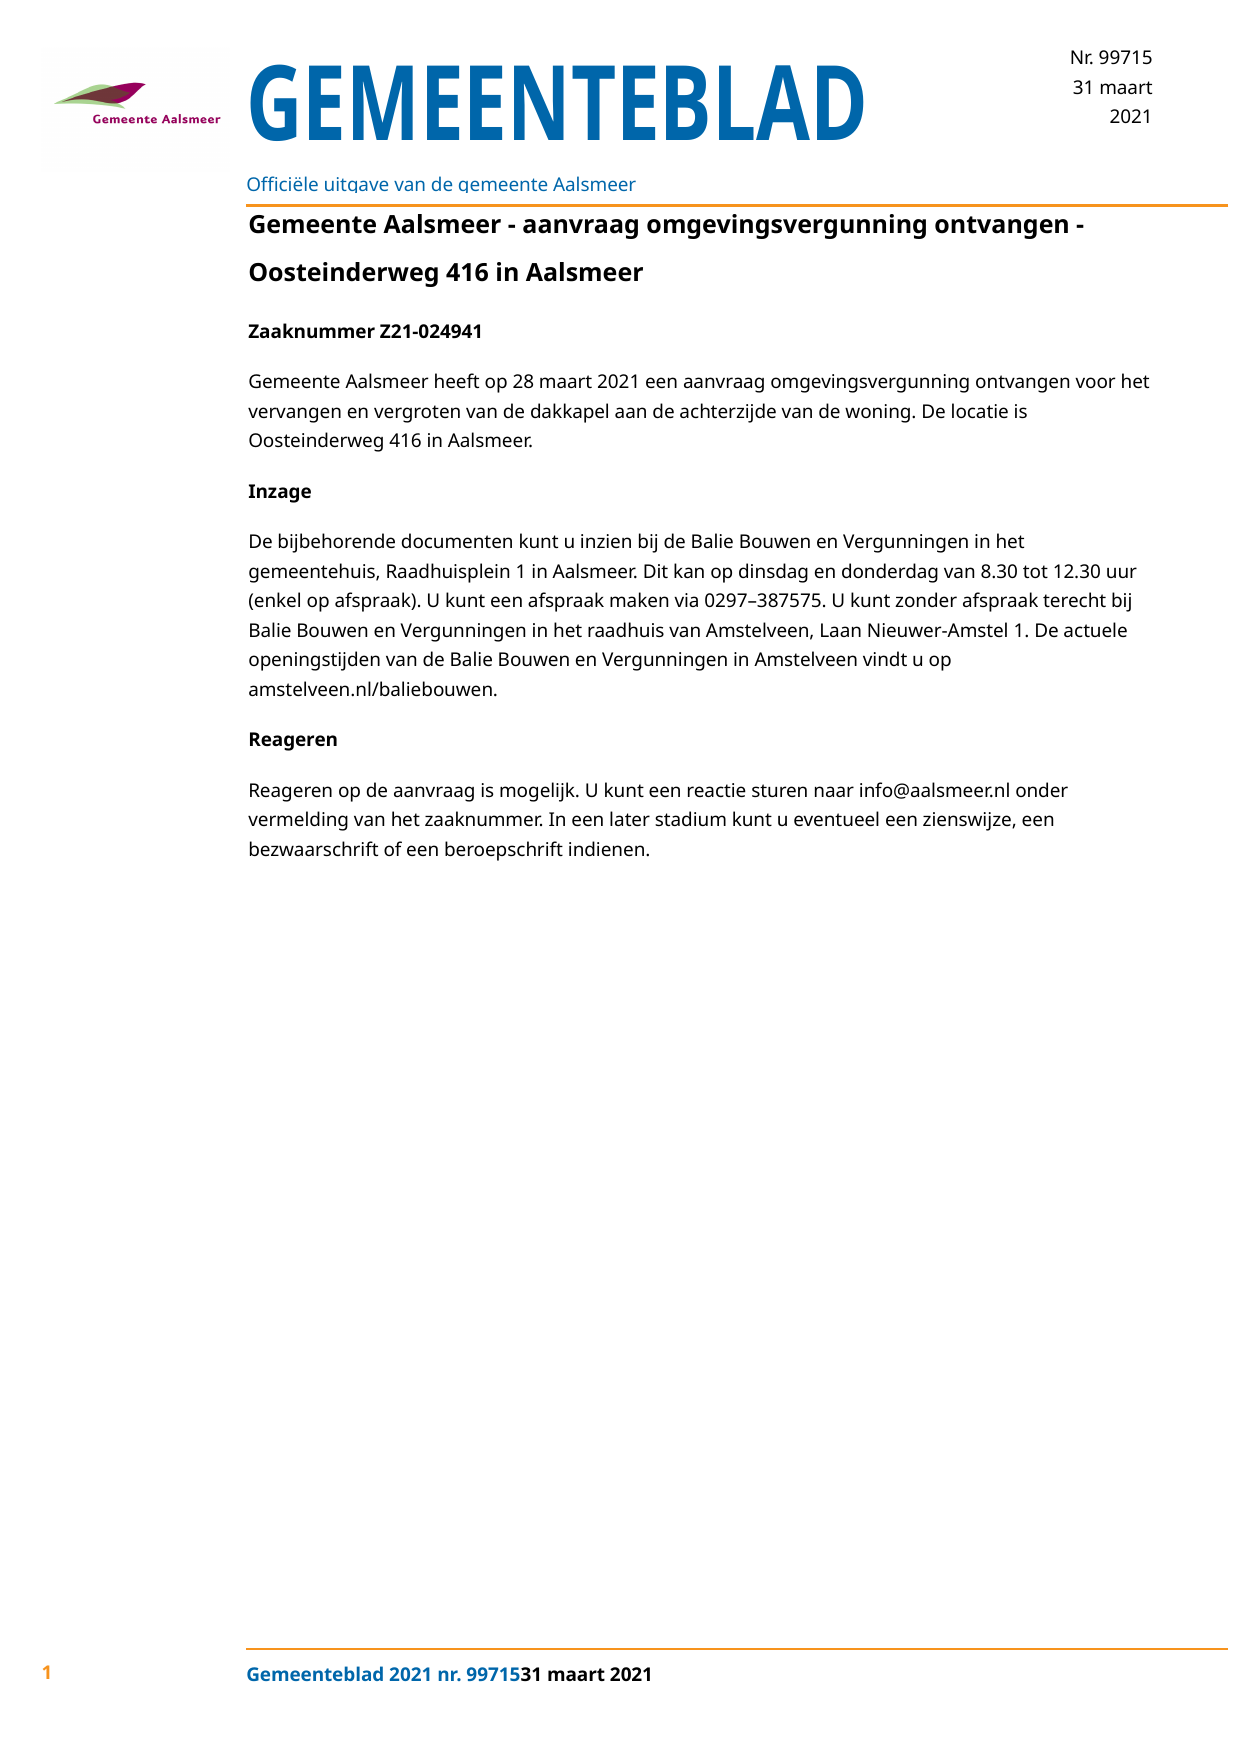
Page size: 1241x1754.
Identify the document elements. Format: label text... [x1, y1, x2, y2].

text Reageren op de aanvraag is mogelijk. U kunt een reactie sturen naar info@aalsmeer.nl onder vermelding van het zaaknummer. In een later stadium kunt u eventueel een zienswijze, een bezwaarschrift of een beroepschrift indienen. [248, 777, 1152, 862]
text Gemeente Aalsmeer - aanvraag omgevingsvergunning ontvangen - Oosteinderweg 416 in Aalsmeer [248, 207, 1152, 288]
text Inzage [248, 478, 1152, 504]
text Gemeente Aalsmeer heeft op 28 maart 2021 een aanvraag omgevingsvergunning ontvangen voor het vervangen en vergroten van de dakkapel aan de achterzijde van de woning. De locatie is Oosteinderweg 416 in Aalsmeer. [248, 368, 1152, 453]
picture [41, 47, 231, 172]
text Zaaknummer Z21-024941 [248, 318, 1152, 344]
text Reageren [248, 727, 1152, 752]
text De bijbehorende documenten kunt u inzien bij de Balie Bouwen en Vergunningen in het gemeentehuis, Raadhuisplein 1 in Aalsmeer. Dit kan op dinsdag en donderdag van 8.30 tot 12.30 uur (enkel op afspraak). U kunt een afspraak maken via 0297–387575. U kunt zonder afspraak terecht bij Balie Bouwen en Vergunningen in het raadhuis van Amstelveen, Laan Nieuwer-Amstel 1. De actuele openingstijden van de Balie Bouwen en Vergunningen in Amstelveen vindt u op amstelveen.nl/baliebouwen. [248, 528, 1152, 702]
